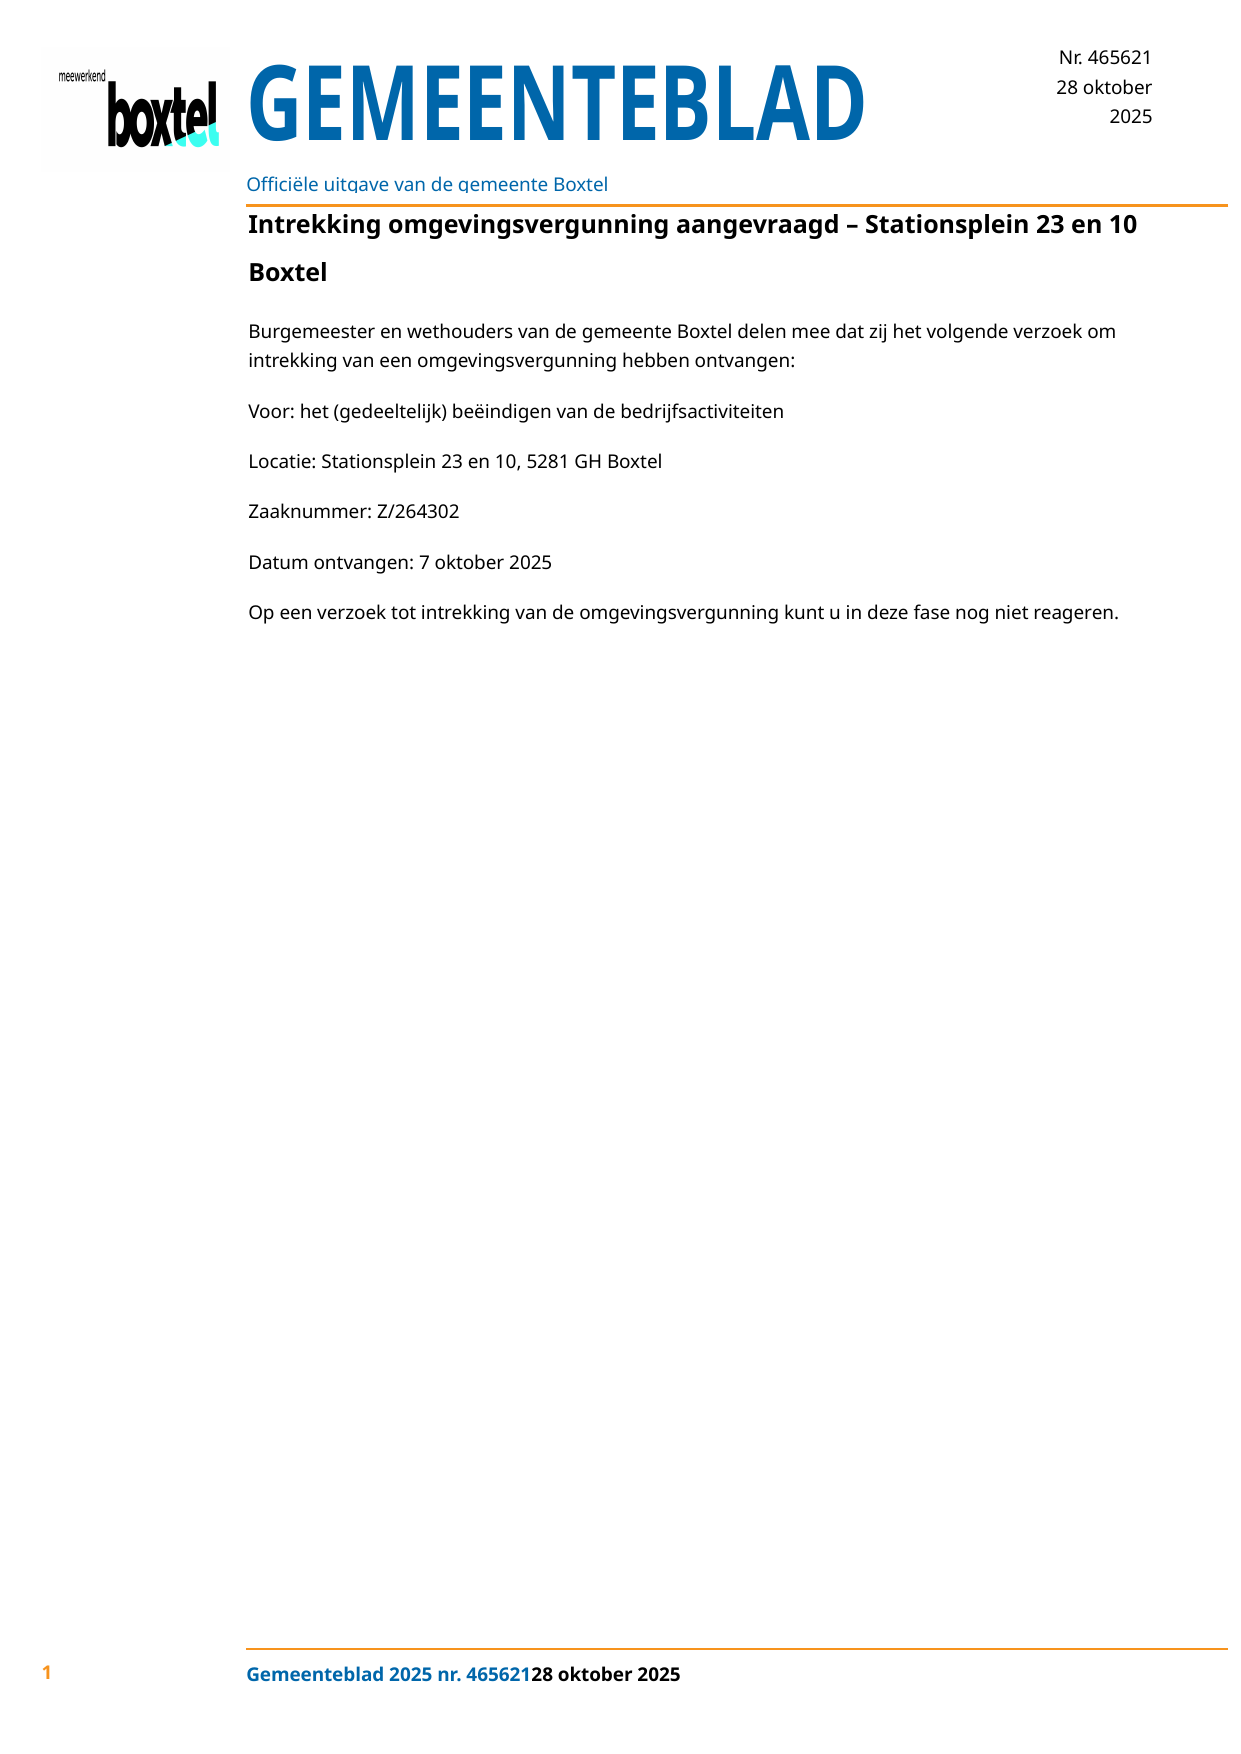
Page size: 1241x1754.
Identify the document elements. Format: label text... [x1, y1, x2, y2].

text Intrekking omgevingsvergunning aangevraagd – Stationsplein 23 en 10 Boxtel [248, 207, 1152, 288]
picture [41, 47, 231, 172]
text Locatie: Stationsplein 23 en 10, 5281 GH Boxtel [248, 448, 1152, 474]
text Burgemeester en wethouders van de gemeente Boxtel delen mee dat zij het volgende verzoek om intrekking van een omgevingsvergunning hebben ontvangen: [248, 318, 1152, 373]
text Voor: het (gedeeltelijk) beëindigen van de bedrijfsactiviteiten [248, 398, 1152, 424]
text Op een verzoek tot intrekking van de omgevingsvergunning kunt u in deze fase nog niet reageren. [248, 599, 1152, 625]
text Zaaknummer: Z/264302 [248, 499, 1152, 524]
text Datum ontvangen: 7 oktober 2025 [248, 549, 1152, 575]
